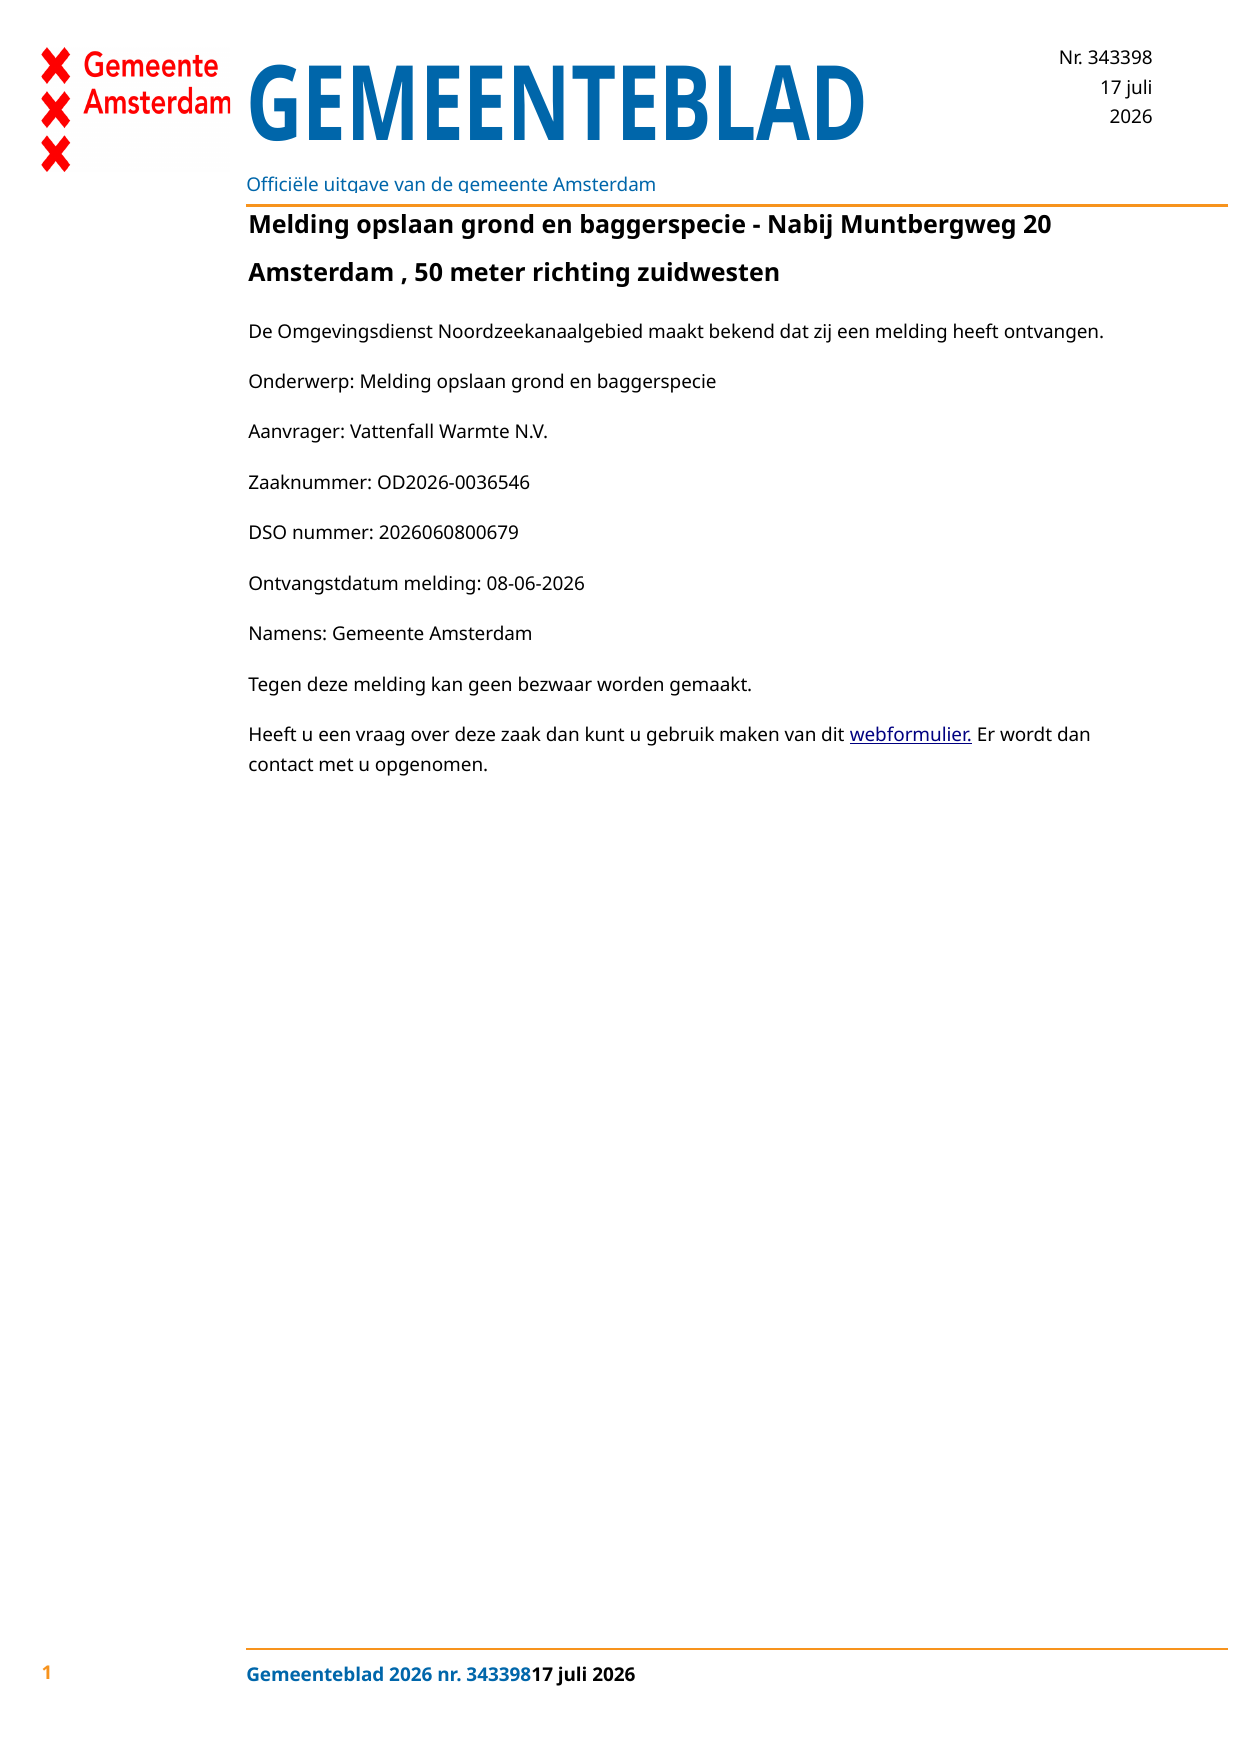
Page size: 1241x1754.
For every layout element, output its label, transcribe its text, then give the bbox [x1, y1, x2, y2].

text Onderwerp: Melding opslaan grond en baggerspecie [248, 368, 1152, 394]
text Tegen deze melding kan geen bezwaar worden gemaakt. [248, 671, 1152, 697]
text Heeft u een vraag over deze zaak dan kunt u gebruik maken van dit webformulier. Er wordt dan contact met u opgenomen. [248, 721, 1152, 777]
picture [41, 47, 231, 172]
text DSO nummer: 2026060800679 [248, 519, 1152, 545]
text De Omgevingsdienst Noordzeekanaalgebied maakt bekend dat zij een melding heeft ontvangen. [248, 318, 1152, 344]
text Zaaknummer: OD2026-0036546 [248, 469, 1152, 495]
text Namens: Gemeente Amsterdam [248, 620, 1152, 646]
text Melding opslaan grond en baggerspecie - Nabij Muntbergweg 20 Amsterdam , 50 meter richting zuidwesten [248, 207, 1152, 288]
text Ontvangstdatum melding: 08-06-2026 [248, 570, 1152, 596]
text Aanvrager: Vattenfall Warmte N.V. [248, 419, 1152, 444]
